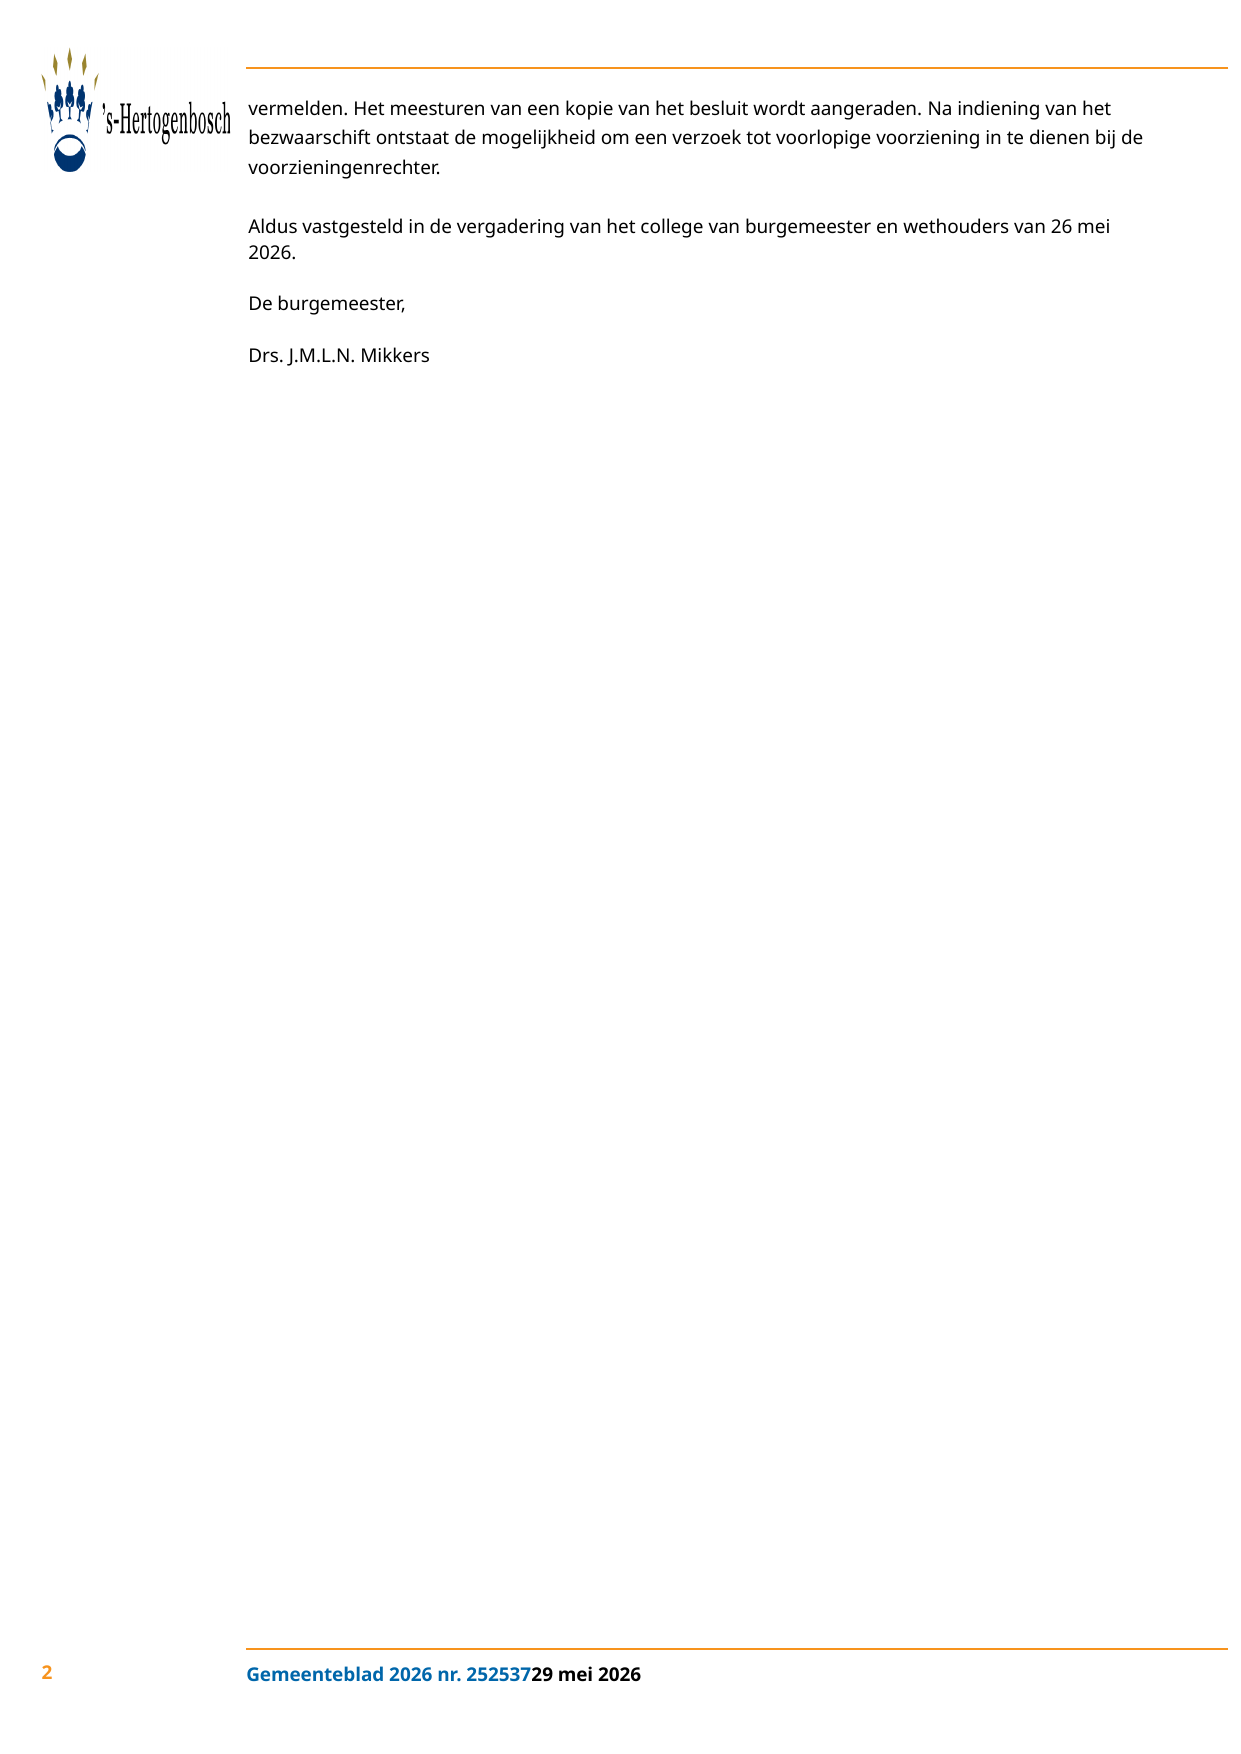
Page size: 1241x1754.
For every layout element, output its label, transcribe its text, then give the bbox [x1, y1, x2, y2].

text Drs. J.M.L.N. Mikkers [248, 342, 1152, 367]
picture [41, 47, 231, 172]
text Aldus vastgesteld in de vergadering van het college van burgemeester en wethouders van 26 mei 2026. [248, 213, 1152, 264]
text De burgemeester, [248, 290, 1152, 316]
text vermelden. Het meesturen van een kopie van het besluit wordt aangeraden. Na indiening van het bezwaarschift ontstaat de mogelijkheid om een verzoek tot voorlopige voorziening in te dienen bij de voorzieningenrechter. [248, 95, 1152, 180]
